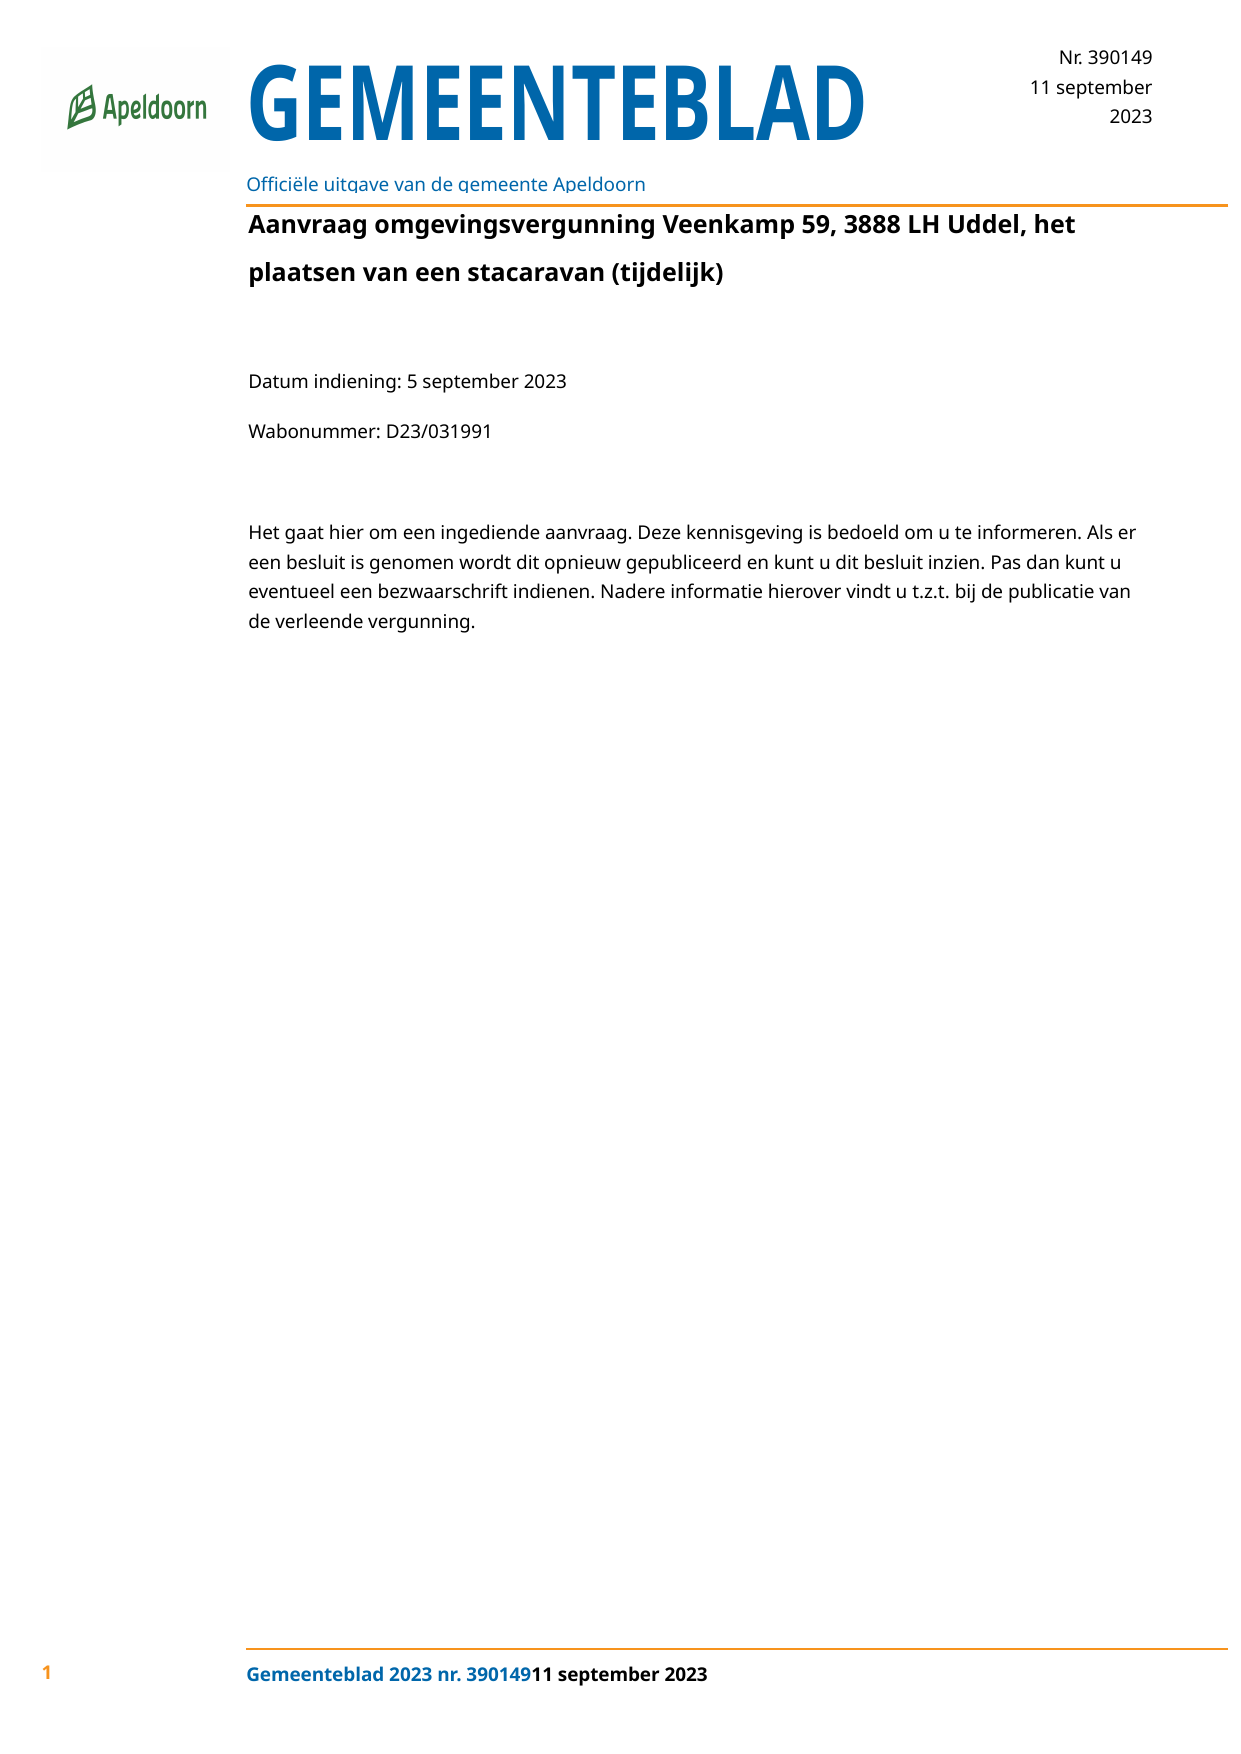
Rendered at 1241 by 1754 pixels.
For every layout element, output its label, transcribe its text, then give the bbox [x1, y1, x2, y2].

text Wabonummer: D23/031991 [248, 419, 1152, 444]
text Datum indiening: 5 september 2023 [248, 368, 1152, 394]
text Aanvraag omgevingsvergunning Veenkamp 59, 3888 LH Uddel, het plaatsen van een stacaravan (tijdelijk) [248, 207, 1152, 288]
text Het gaat hier om een ingediende aanvraag. Deze kennisgeving is bedoeld om u te informeren. Als er een besluit is genomen wordt dit opnieuw gepubliceerd en kunt u dit besluit inzien. Pas dan kunt u eventueel een bezwaarschrift indienen. Nadere informatie hierover vindt u t.z.t. bij de publicatie van de verleende vergunning. [248, 519, 1152, 634]
picture [41, 47, 231, 172]
